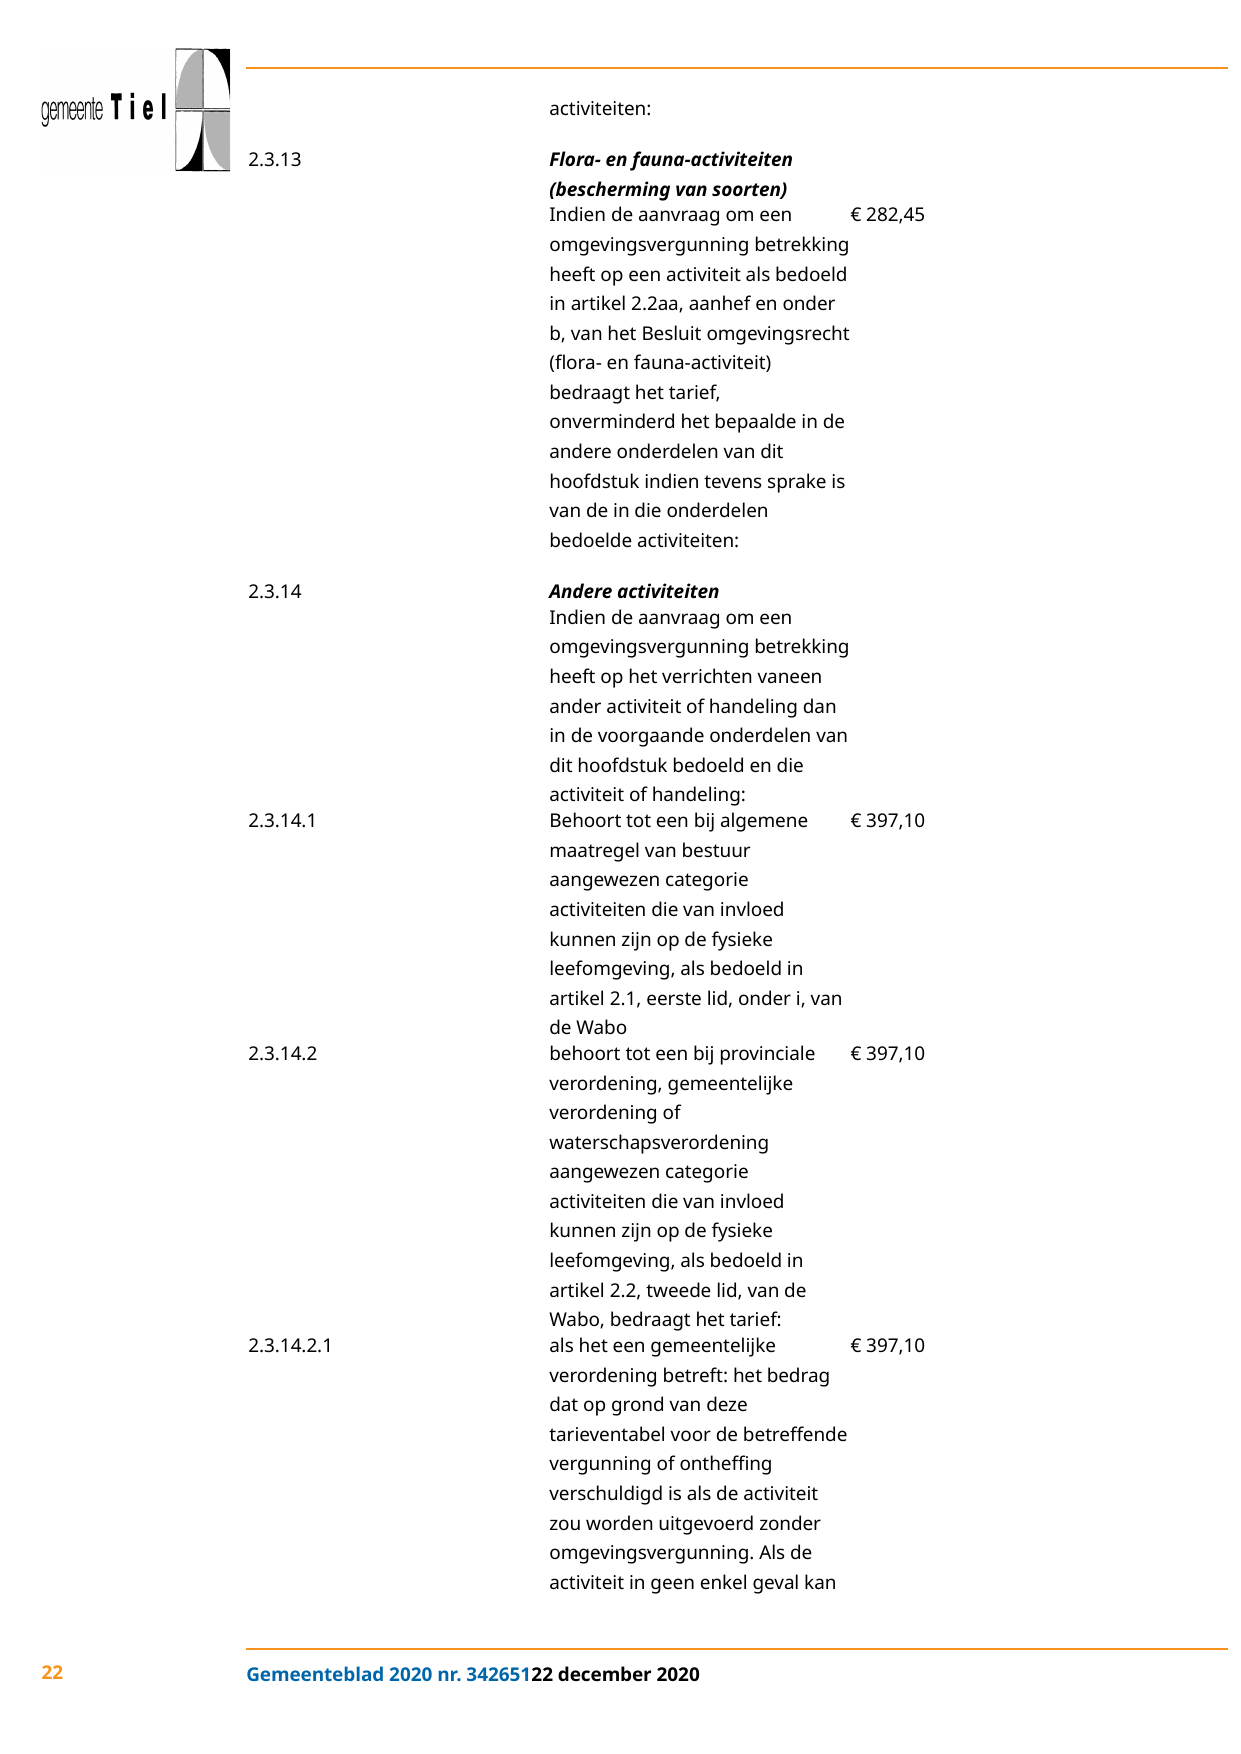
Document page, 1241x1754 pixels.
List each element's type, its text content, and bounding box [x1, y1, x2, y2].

table_cell € 282,45 [850, 202, 1152, 553]
table_cell [549, 553, 850, 578]
table_cell als het een gemeentelijke verordening betreft: het bedrag dat op grond van deze tarieventabel voor de betreffende vergunning of ontheffing verschuldigd is als de activiteit zou worden uitgevoerd zonder omgevingsvergunning. Als de activiteit in geen enkel geval kan [549, 1332, 850, 1594]
table_cell 2.3.14.2.1 [248, 1332, 549, 1594]
table_cell Indien de aanvraag om een omgevingsvergunning betrekking heeft op een activiteit als bedoeld in artikel 2.2aa, aanhef en onder b, van het Besluit omgevingsrecht (flora- en fauna-activiteit) bedraagt het tarief, onverminderd het bepaalde in de andere onderdelen van dit hoofdstuk indien tevens sprake is van de in die onderdelen bedoelde activiteiten: [549, 202, 850, 553]
table_cell [850, 95, 1152, 121]
table_cell [248, 95, 549, 121]
table_cell [248, 121, 549, 146]
picture [41, 47, 231, 172]
table_cell [248, 553, 549, 578]
table_cell [850, 553, 1152, 578]
table_cell Andere activiteiten [549, 579, 850, 604]
table_cell € 397,10 [850, 808, 1152, 1040]
table_cell behoort tot een bij provinciale verordening, gemeentelijke verordening of waterschapsverordening aangewezen categorie activiteiten die van invloed kunnen zijn op de fysieke leefomgeving, als bedoeld in artikel 2.2, tweede lid, van de Wabo, bedraagt het tarief: [549, 1040, 850, 1332]
table_cell [850, 579, 1152, 604]
table_cell 2.3.14.1 [248, 808, 549, 1040]
table_cell [850, 604, 1152, 807]
table_cell 2.3.13 [248, 146, 549, 202]
table_cell [850, 146, 1152, 202]
table_cell 2.3.14.2 [248, 1040, 549, 1332]
table_cell Flora- en fauna-activiteiten (bescherming van soorten) [549, 146, 850, 202]
table_cell Behoort tot een bij algemene maatregel van bestuur aangewezen categorie activiteiten die van invloed kunnen zijn op de fysieke leefomgeving, als bedoeld in artikel 2.1, eerste lid, onder i, van de Wabo [549, 808, 850, 1040]
table_cell € 397,10 [850, 1332, 1152, 1594]
table_cell [248, 202, 549, 553]
table_cell 2.3.14 [248, 579, 549, 604]
table_cell [248, 604, 549, 807]
table_cell activiteiten: [549, 95, 850, 121]
table_cell € 397,10 [850, 1040, 1152, 1332]
table_cell Indien de aanvraag om een omgevingsvergunning betrekking heeft op het verrichten vaneen ander activiteit of handeling dan in de voorgaande onderdelen van dit hoofdstuk bedoeld en die activiteit of handeling: [549, 604, 850, 807]
table_cell [549, 121, 850, 146]
table_cell [850, 121, 1152, 146]
